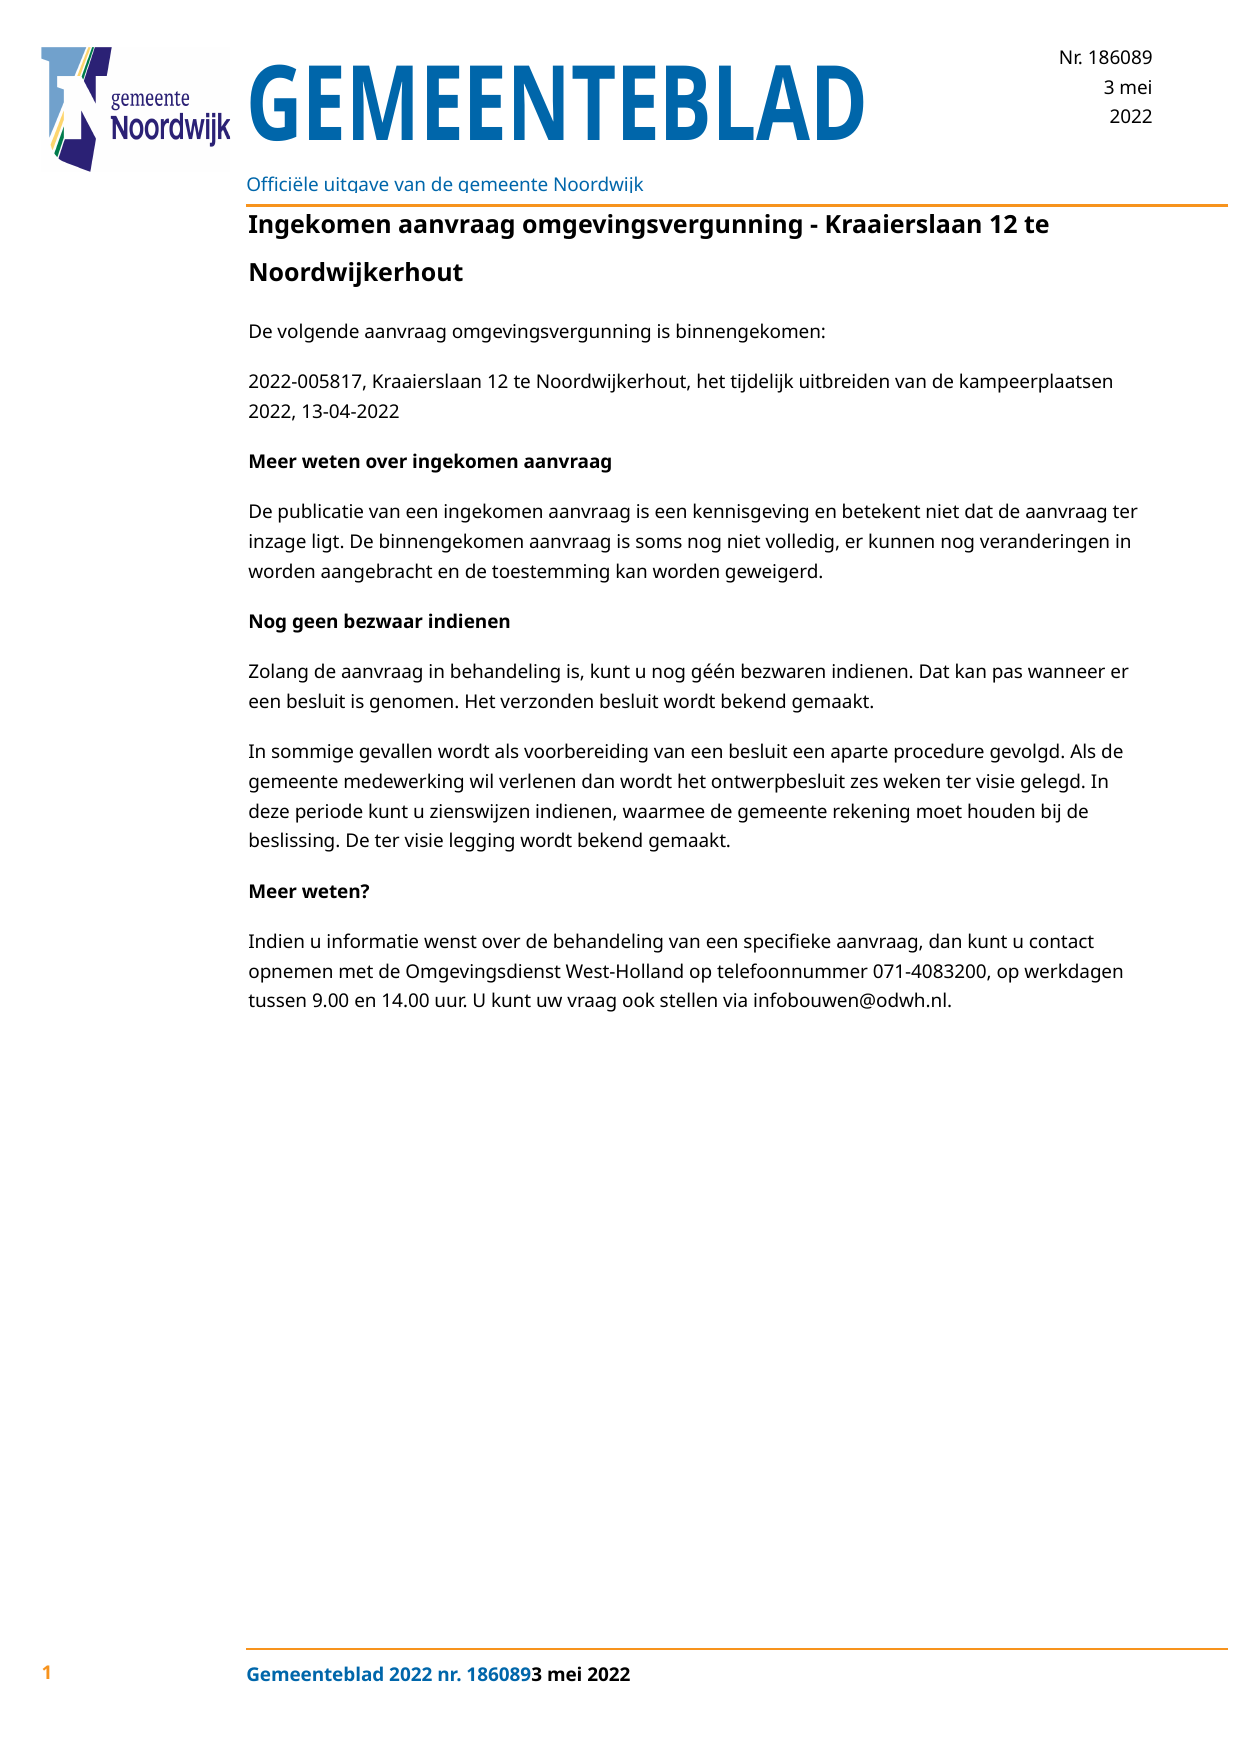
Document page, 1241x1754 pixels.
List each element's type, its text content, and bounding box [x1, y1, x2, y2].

picture [41, 47, 231, 172]
text De publicatie van een ingekomen aanvraag is een kennisgeving en betekent niet dat de aanvraag ter inzage ligt. De binnengekomen aanvraag is soms nog niet volledig, er kunnen nog veranderingen in worden aangebracht en de toestemming kan worden geweigerd. [248, 499, 1152, 584]
text Meer weten over ingekomen aanvraag [248, 448, 1152, 474]
text Nog geen bezwaar indienen [248, 608, 1152, 634]
text 2022-005817, Kraaierslaan 12 te Noordwijkerhout, het tijdelijk uitbreiden van de kampeerplaatsen 2022, 13-04-2022 [248, 368, 1152, 424]
text Zolang de aanvraag in behandeling is, kunt u nog géén bezwaren indienen. Dat kan pas wanneer er een besluit is genomen. Het verzonden besluit wordt bekend gemaakt. [248, 659, 1152, 714]
text De volgende aanvraag omgevingsvergunning is binnengekomen: [248, 318, 1152, 344]
text Ingekomen aanvraag omgevingsvergunning - Kraaierslaan 12 te Noordwijkerhout [248, 207, 1152, 288]
text Meer weten? [248, 878, 1152, 904]
text In sommige gevallen wordt als voorbereiding van een besluit een aparte procedure gevolgd. Als de gemeente medewerking wil verlenen dan wordt het ontwerpbesluit zes weken ter visie gelegd. In deze periode kunt u zienswijzen indienen, waarmee de gemeente rekening moet houden bij de beslissing. De ter visie legging wordt bekend gemaakt. [248, 739, 1152, 853]
text Indien u informatie wenst over de behandeling van een specifieke aanvraag, dan kunt u contact opnemen met de Omgevingsdienst West-Holland op telefoonnummer 071-4083200, op werkdagen tussen 9.00 en 14.00 uur. U kunt uw vraag ook stellen via infobouwen@odwh.nl. [248, 928, 1152, 1013]
